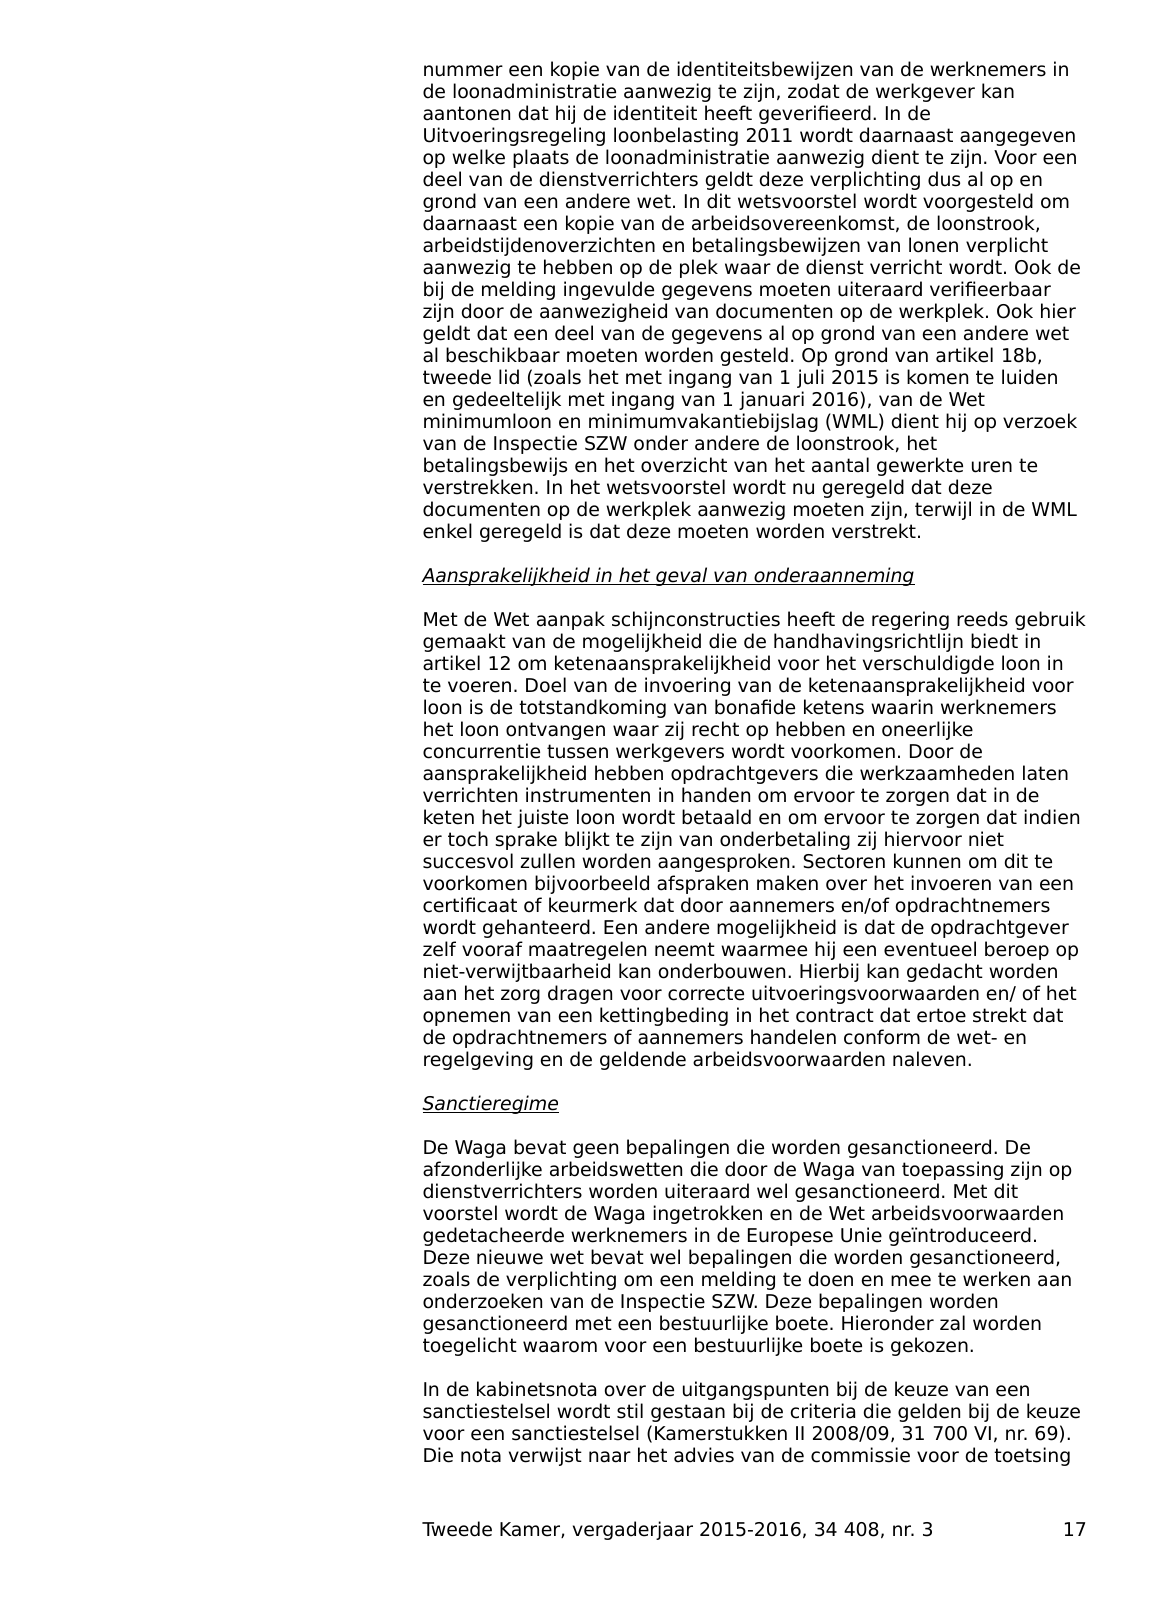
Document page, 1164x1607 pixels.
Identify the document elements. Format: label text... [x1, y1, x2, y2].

text De Waga bevat geen bepalingen die worden gesanctioneerd. De afzonderlijke arbeidswetten die door de Waga van toepassing zijn op dienstverrichters worden uiteraard wel gesanctioneerd. Met dit voorstel wordt de Waga ingetrokken en de Wet arbeidsvoorwaarden gedetacheerde werknemers in de Europese Unie geïntroduceerd. Deze nieuwe wet bevat wel bepalingen die worden gesanctioneerd, zoals de verplichting om een melding te doen en mee te werken aan onderzoeken van de Inspectie SZW. Deze bepalingen worden gesanctioneerd met een bestuurlijke boete. Hieronder zal worden toegelicht waarom voor een bestuurlijke boete is gekozen. [422, 1137, 1087, 1357]
subtitle Sanctieregime [422, 1093, 1087, 1115]
text Met de Wet aanpak schijnconstructies heeft de regering reeds gebruik gemaakt van de mogelijkheid die de handhavingsrichtlijn biedt in artikel 12 om ketenaansprakelijkheid voor het verschuldigde loon in te voeren. Doel van de invoering van de ketenaansprakelijkheid voor loon is de totstandkoming van bonafide ketens waarin werknemers het loon ontvangen waar zij recht op hebben en oneerlijke concurrentie tussen werkgevers wordt voorkomen. Door de aansprakelijkheid hebben opdrachtgevers die werkzaamheden laten verrichten instrumenten in handen om ervoor te zorgen dat in de keten het juiste loon wordt betaald en om ervoor te zorgen dat indien er toch sprake blijkt te zijn van onderbetaling zij hiervoor niet succesvol zullen worden aangesproken. Sectoren kunnen om dit te voorkomen bijvoorbeeld afspraken maken over het invoeren van een certificaat of keurmerk dat door aannemers en/of opdrachtnemers wordt gehanteerd. Een andere mogelijkheid is dat de opdrachtgever zelf vooraf maatregelen neemt waarmee hij een eventueel beroep op niet-verwijtbaarheid kan onderbouwen. Hierbij kan gedacht worden aan het zorg dragen voor correcte uitvoeringsvoorwaarden en/ of het opnemen van een kettingbeding in het contract dat ertoe strekt dat de opdrachtnemers of aannemers handelen conform de wet- en regelgeving en de geldende arbeidsvoorwaarden naleven. [422, 609, 1087, 1071]
text In de kabinetsnota over de uitgangspunten bij de keuze van een sanctiestelsel wordt stil gestaan bij de criteria die gelden bij de keuze voor een sanctiestelsel (Kamerstukken II 2008/09, 31 700 VI, nr. 69). Die nota verwijst naar het advies van de commissie voor de toetsing [422, 1379, 1087, 1467]
subtitle Aansprakelijkheid in het geval van onderaanneming [422, 565, 1087, 587]
text nummer een kopie van de identiteitsbewijzen van de werknemers in de loonadministratie aanwezig te zijn, zodat de werkgever kan aantonen dat hij de identiteit heeft geverifieerd. In de Uitvoeringsregeling loonbelasting 2011 wordt daarnaast aangegeven op welke plaats de loonadministratie aanwezig dient te zijn. Voor een deel van de dienstverrichters geldt deze verplichting dus al op en grond van een andere wet. In dit wetsvoorstel wordt voorgesteld om daarnaast een kopie van de arbeidsovereenkomst, de loonstrook, arbeidstijdenoverzichten en betalingsbewijzen van lonen verplicht aanwezig te hebben op de plek waar de dienst verricht wordt. Ook de bij de melding ingevulde gegevens moeten uiteraard verifieerbaar zijn door de aanwezigheid van documenten op de werkplek. Ook hier geldt dat een deel van de gegevens al op grond van een andere wet al beschikbaar moeten worden gesteld. Op grond van artikel 18b, tweede lid (zoals het met ingang van 1 juli 2015 is komen te luiden en gedeeltelijk met ingang van 1 januari 2016), van de Wet minimumloon en minimumvakantiebijslag (WML) dient hij op verzoek van de Inspectie SZW onder andere de loonstrook, het betalingsbewijs en het overzicht van het aantal gewerkte uren te verstrekken. In het wetsvoorstel wordt nu geregeld dat deze documenten op de werkplek aanwezig moeten zijn, terwijl in de WML enkel geregeld is dat deze moeten worden verstrekt. [422, 59, 1087, 543]
